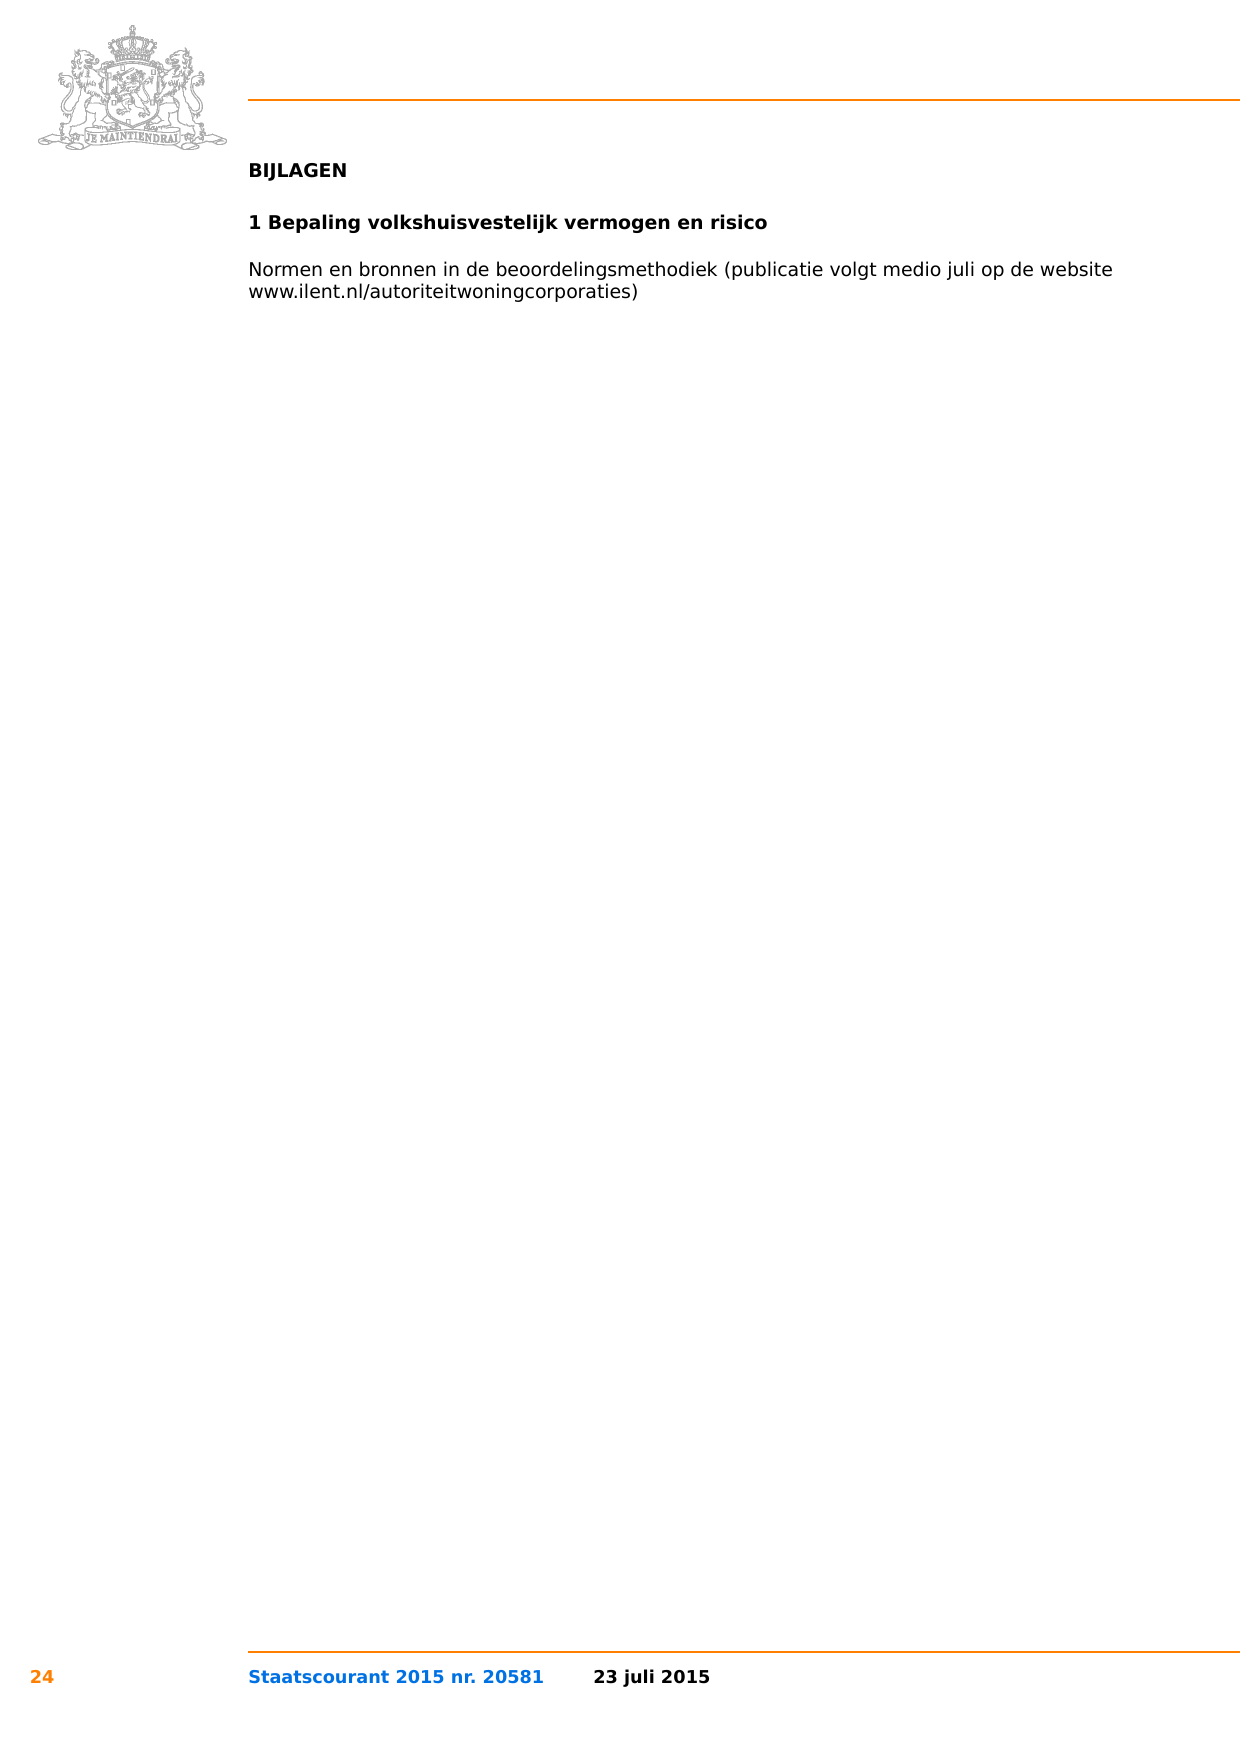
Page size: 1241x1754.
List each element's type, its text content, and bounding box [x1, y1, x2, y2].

subtitle BIJLAGEN [248, 160, 1163, 182]
picture [38, 25, 227, 150]
text Normen en bronnen in de beoordelingsmethodiek (publicatie volgt medio juli op de website www.ilent.nl/autoriteitwoningcorporaties) [248, 259, 1163, 303]
subtitle 1 Bepaling volkshuisvestelijk vermogen en risico [248, 212, 1163, 234]
